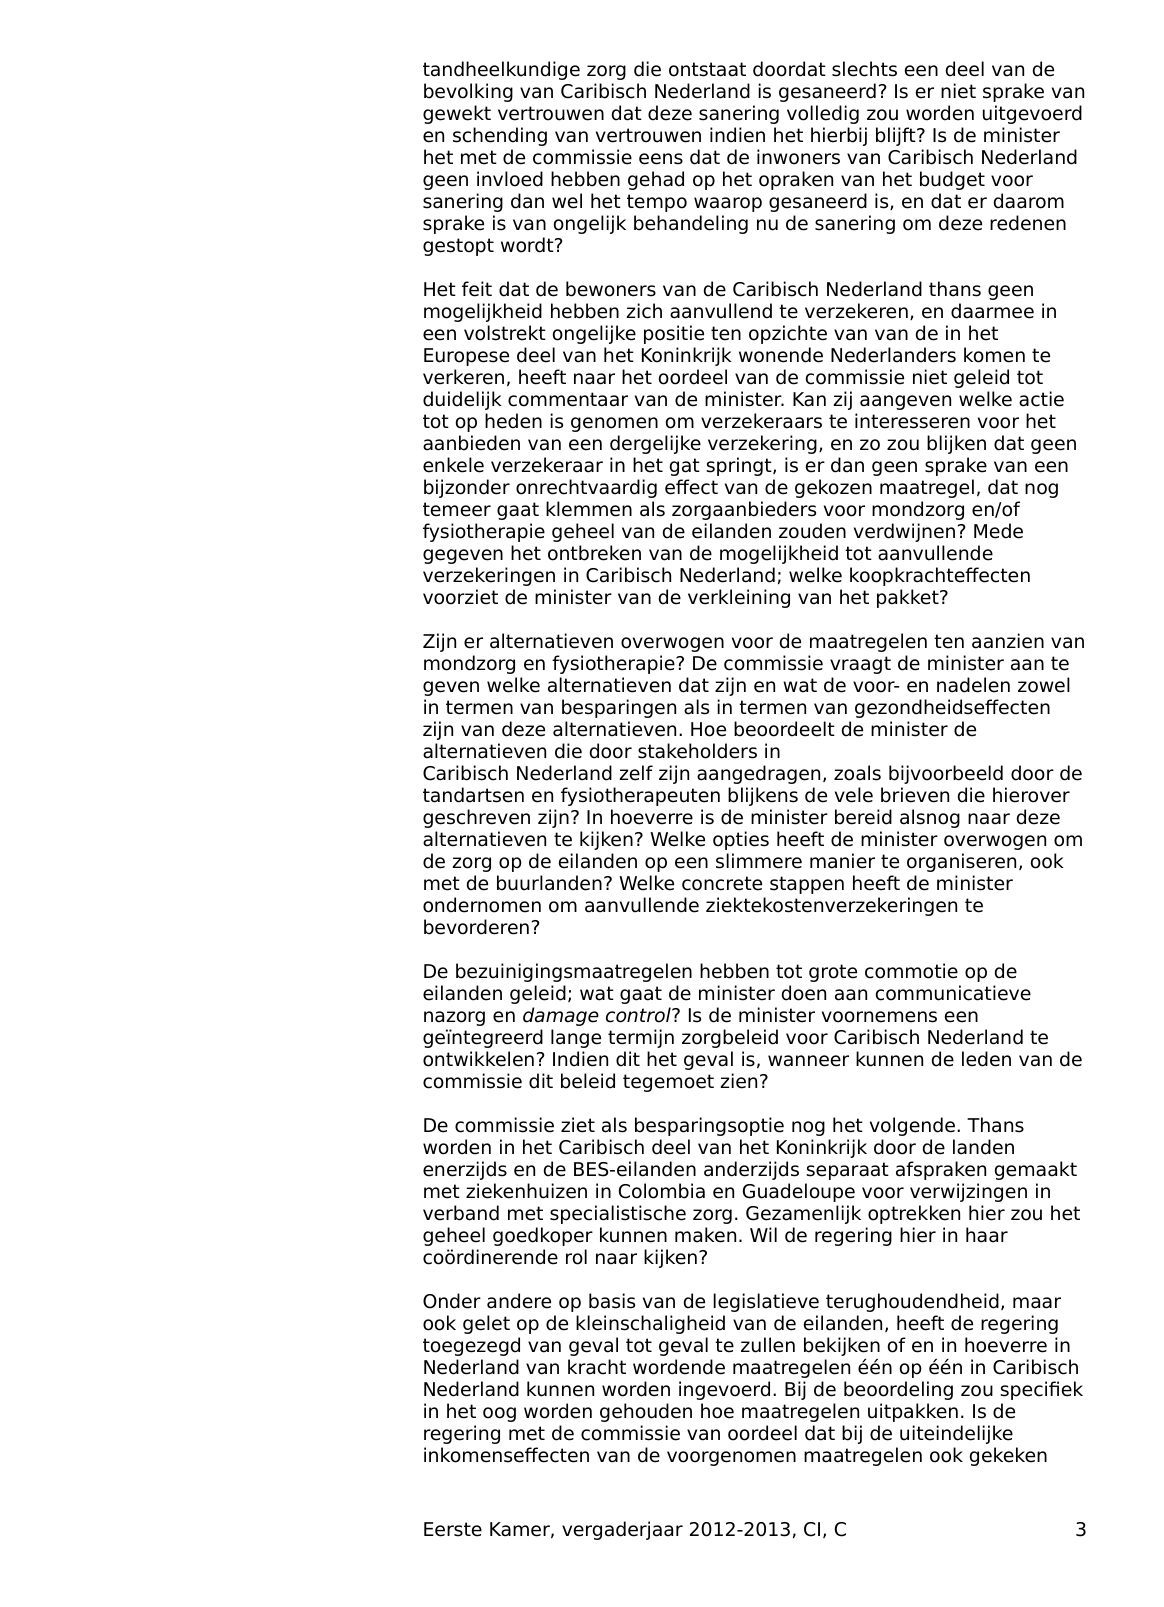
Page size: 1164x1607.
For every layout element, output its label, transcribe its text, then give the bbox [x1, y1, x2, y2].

text tandheelkundige zorg die ontstaat doordat slechts een deel van de bevolking van Caribisch Nederland is gesaneerd? Is er niet sprake van gewekt vertrouwen dat deze sanering volledig zou worden uitgevoerd en schending van vertrouwen indien het hierbij blijft? Is de minister het met de commissie eens dat de inwoners van Caribisch Nederland geen invloed hebben gehad op het opraken van het budget voor sanering dan wel het tempo waarop gesaneerd is, en dat er daarom sprake is van ongelijk behandeling nu de sanering om deze redenen gestopt wordt? [422, 59, 1087, 257]
text De commissie ziet als besparingsoptie nog het volgende. Thans worden in het Caribisch deel van het Koninkrijk door de landen enerzijds en de BES-eilanden anderzijds separaat afspraken gemaakt met ziekenhuizen in Colombia en Guadeloupe voor verwijzingen in verband met specialistische zorg. Gezamenlijk optrekken hier zou het geheel goedkoper kunnen maken. Wil de regering hier in haar coördinerende rol naar kijken? [422, 1115, 1087, 1269]
text Caribisch Nederland zelf zijn aangedragen, zoals bijvoorbeeld door de tandartsen en fysiotherapeuten blijkens de vele brieven die hierover geschreven zijn? In hoeverre is de minister bereid alsnog naar deze alternatieven te kijken? Welke opties heeft de minister overwogen om de zorg op de eilanden op een slimmere manier te organiseren, ook met de buurlanden? Welke concrete stappen heeft de minister ondernomen om aanvullende ziektekostenverzekeringen te bevorderen? [422, 763, 1087, 939]
text Onder andere op basis van de legislatieve terughoudendheid, maar ook gelet op de kleinschaligheid van de eilanden, heeft de regering toegezegd van geval tot geval te zullen bekijken of en in hoeverre in Nederland van kracht wordende maatregelen één op één in Caribisch Nederland kunnen worden ingevoerd. Bij de beoordeling zou specifiek in het oog worden gehouden hoe maatregelen uitpakken. Is de regering met de commissie van oordeel dat bij de uiteindelijke inkomenseffecten van de voorgenomen maatregelen ook gekeken [422, 1291, 1087, 1467]
text De bezuinigingsmaatregelen hebben tot grote commotie op de eilanden geleid; wat gaat de minister doen aan communicatieve nazorg en damage control? Is de minister voornemens een geïntegreerd lange termijn zorgbeleid voor Caribisch Nederland te ontwikkelen? Indien dit het geval is, wanneer kunnen de leden van de commissie dit beleid tegemoet zien? [422, 961, 1087, 1093]
text Het feit dat de bewoners van de Caribisch Nederland thans geen mogelijkheid hebben zich aanvullend te verzekeren, en daarmee in een volstrekt ongelijke positie ten opzichte van van de in het Europese deel van het Koninkrijk wonende Nederlanders komen te verkeren, heeft naar het oordeel van de commissie niet geleid tot duidelijk commentaar van de minister. Kan zij aangeven welke actie tot op heden is genomen om verzekeraars te interesseren voor het aanbieden van een dergelijke verzekering, en zo zou blijken dat geen enkele verzekeraar in het gat springt, is er dan geen sprake van een bijzonder onrechtvaardig effect van de gekozen maatregel, dat nog temeer gaat klemmen als zorgaanbieders voor mondzorg en/of fysiotherapie geheel van de eilanden zouden verdwijnen? Mede gegeven het ontbreken van de mogelijkheid tot aanvullende verzekeringen in Caribisch Nederland; welke koopkrachteffecten voorziet de minister van de verkleining van het pakket? [422, 279, 1087, 609]
text Zijn er alternatieven overwogen voor de maatregelen ten aanzien van mondzorg en fysiotherapie? De commissie vraagt de minister aan te geven welke alternatieven dat zijn en wat de voor- en nadelen zowel in termen van besparingen als in termen van gezondheidseffecten zijn van deze alternatieven. Hoe beoordeelt de minister de alternatieven die door stakeholders in [422, 631, 1087, 763]
